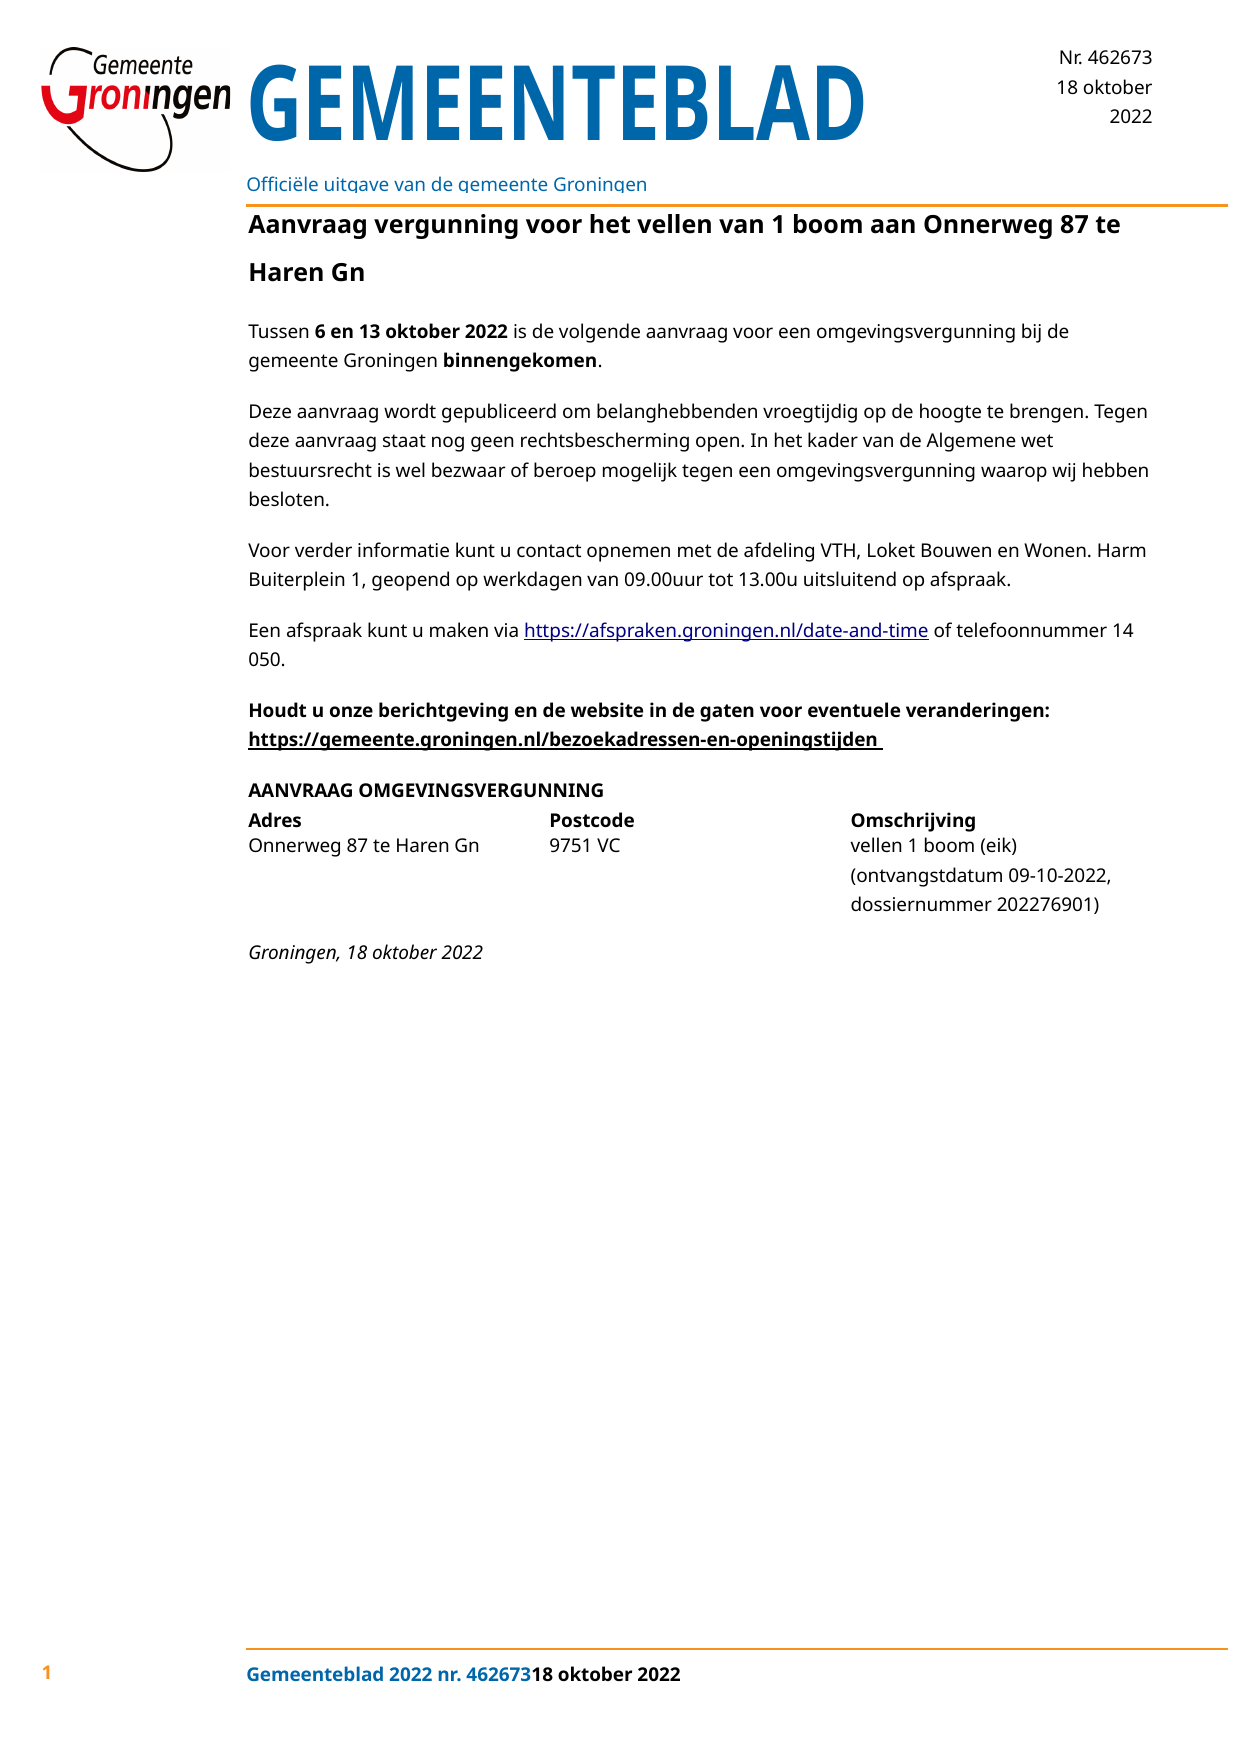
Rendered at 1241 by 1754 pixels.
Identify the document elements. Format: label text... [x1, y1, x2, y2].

text Groningen, 18 oktober 2022 [248, 939, 1152, 964]
text AANVRAAG OMGEVINGSVERGUNNING [248, 777, 1152, 803]
table_header Postcode [549, 807, 850, 832]
table_header Omschrijving [850, 807, 1152, 832]
picture [41, 47, 231, 172]
text Een afspraak kunt u maken via https://afspraken.groningen.nl/date-and-time of telefoonnummer 14 050. [248, 617, 1152, 672]
text Deze aanvraag wordt gepubliceerd om belanghebbenden vroegtijdig op de hoogte te brengen. Tegen deze aanvraag staat nog geen rechtsbescherming open. In het kader van de Algemene wet bestuursrecht is wel bezwaar of beroep mogelijk tegen een omgevingsvergunning waarop wij hebben besloten. [248, 398, 1152, 512]
text Houdt u onze berichtgeving en de website in de gaten voor eventuele veranderingen: https://gemeente.groningen.nl/bezoekadressen-en-openingstijden [248, 697, 1152, 752]
text Tussen 6 en 13 oktober 2022 is de volgende aanvraag voor een omgevingsvergunning bij de gemeente Groningen binnengekomen. [248, 318, 1152, 373]
table_cell 9751 VC [549, 833, 850, 917]
table_cell vellen 1 boom (eik) (ontvangstdatum 09-10-2022, dossiernummer 202276901) [850, 833, 1152, 917]
table_header Adres [248, 807, 549, 832]
table_cell Onnerweg 87 te Haren Gn [248, 833, 549, 917]
text Aanvraag vergunning voor het vellen van 1 boom aan Onnerweg 87 te Haren Gn [248, 207, 1152, 288]
text Voor verder informatie kunt u contact opnemen met de afdeling VTH, Loket Bouwen en Wonen. Harm Buiterplein 1, geopend op werkdagen van 09.00uur tot 13.00u uitsluitend op afspraak. [248, 537, 1152, 592]
